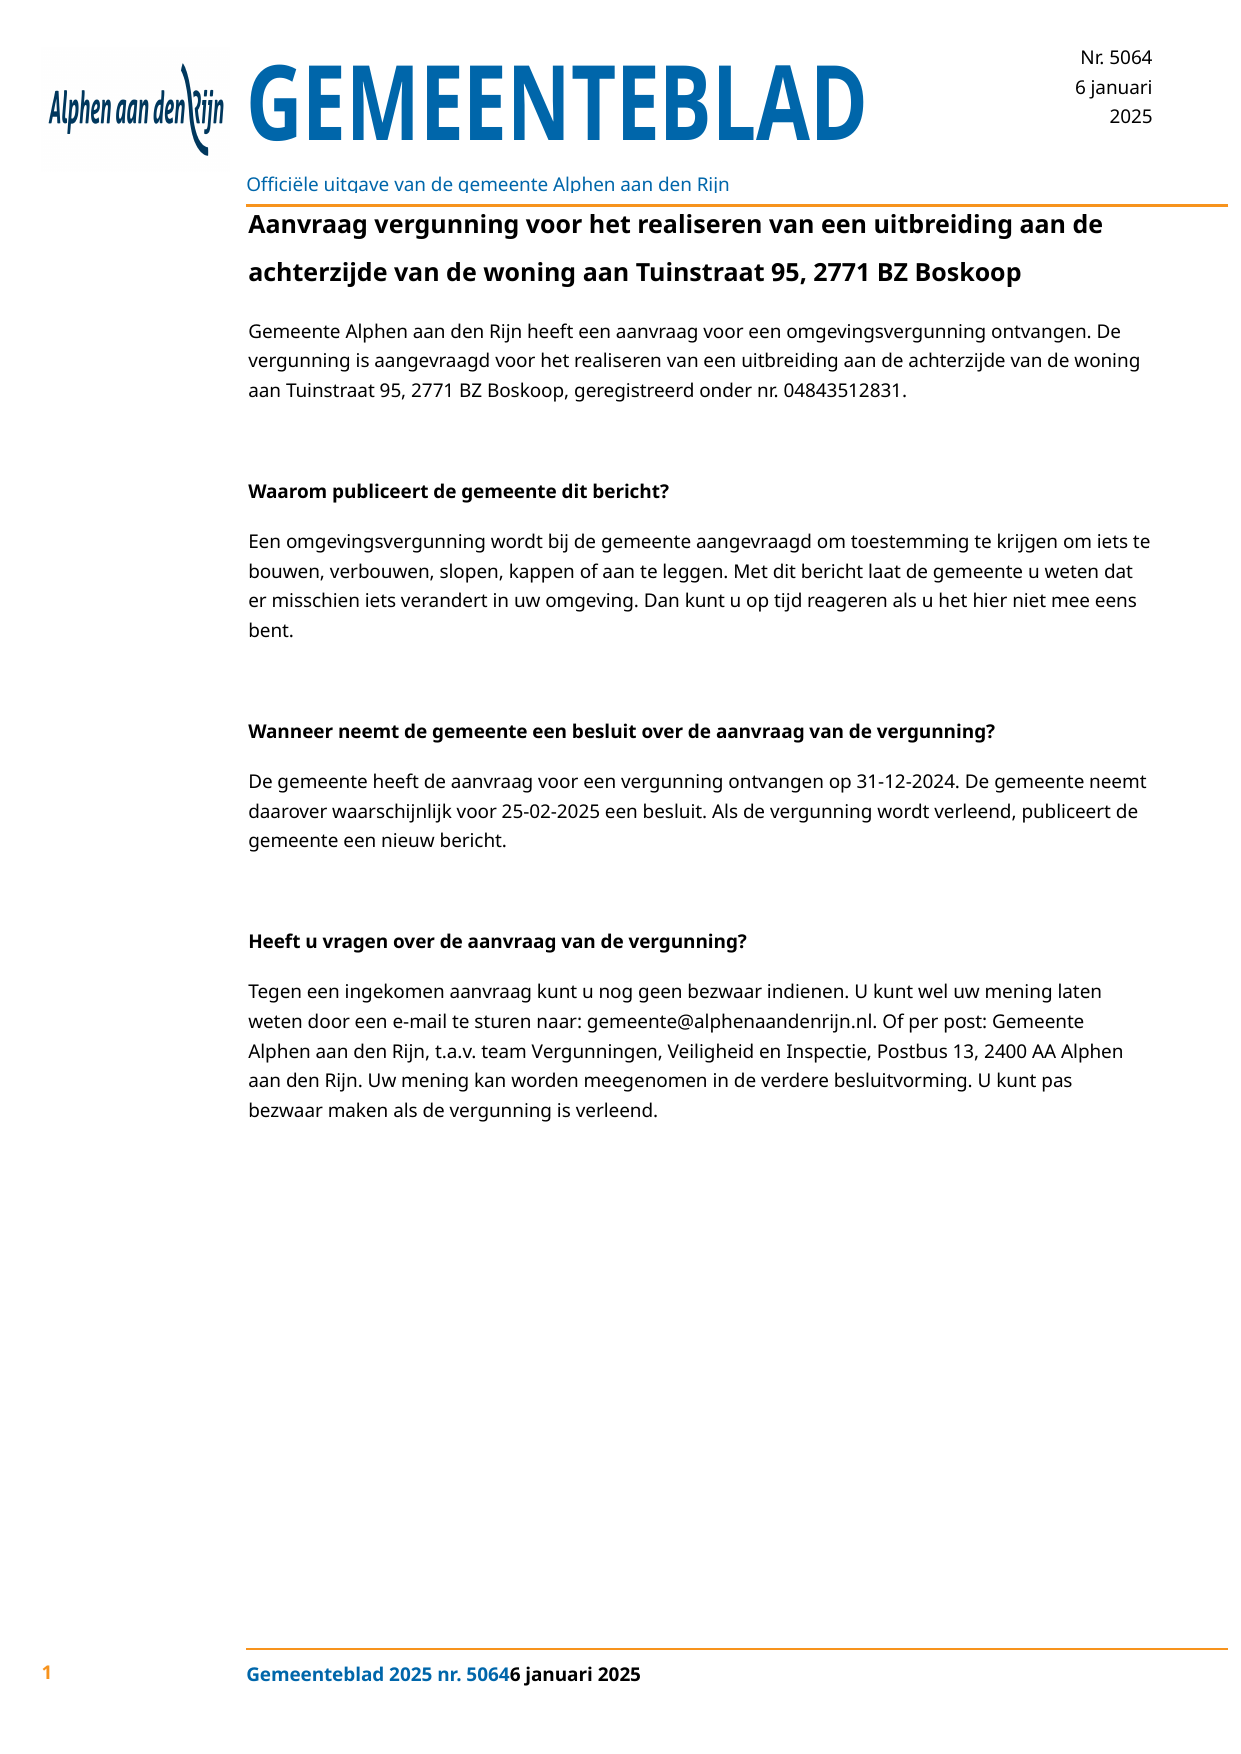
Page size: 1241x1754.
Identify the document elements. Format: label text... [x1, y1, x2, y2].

text Wanneer neemt de gemeente een besluit over de aanvraag van de vergunning? [248, 718, 1152, 744]
text Tegen een ingekomen aanvraag kunt u nog geen bezwaar indienen. U kunt wel uw mening laten weten door een e-mail te sturen naar: gemeente@alphenaandenrijn.nl. Of per post: Gemeente Alphen aan den Rijn, t.a.v. team Vergunningen, Veiligheid en Inspectie, Postbus 13, 2400 AA Alphen aan den Rijn. Uw mening kan worden meegenomen in de verdere besluitvorming. U kunt pas bezwaar maken als de vergunning is verleend. [248, 979, 1152, 1123]
text Waarom publiceert de gemeente dit bericht? [248, 478, 1152, 504]
text Een omgevingsvergunning wordt bij de gemeente aangevraagd om toestemming te krijgen om iets te bouwen, verbouwen, slopen, kappen of aan te leggen. Met dit bericht laat de gemeente u weten dat er misschien iets verandert in uw omgeving. Dan kunt u op tijd reageren als u het hier niet mee eens bent. [248, 528, 1152, 643]
text De gemeente heeft de aanvraag voor een vergunning ontvangen op 31-12-2024. De gemeente neemt daarover waarschijnlijk voor 25-02-2025 een besluit. Als de vergunning wordt verleend, publiceert de gemeente een nieuw bericht. [248, 768, 1152, 853]
picture [41, 47, 231, 172]
text Gemeente Alphen aan den Rijn heeft een aanvraag voor een omgevingsvergunning ontvangen. De vergunning is aangevraagd voor het realiseren van een uitbreiding aan de achterzijde van de woning aan Tuinstraat 95, 2771 BZ Boskoop, geregistreerd onder nr. 04843512831. [248, 318, 1152, 403]
text Aanvraag vergunning voor het realiseren van een uitbreiding aan de achterzijde van de woning aan Tuinstraat 95, 2771 BZ Boskoop [248, 207, 1152, 288]
text Heeft u vragen over de aanvraag van de vergunning? [248, 928, 1152, 954]
